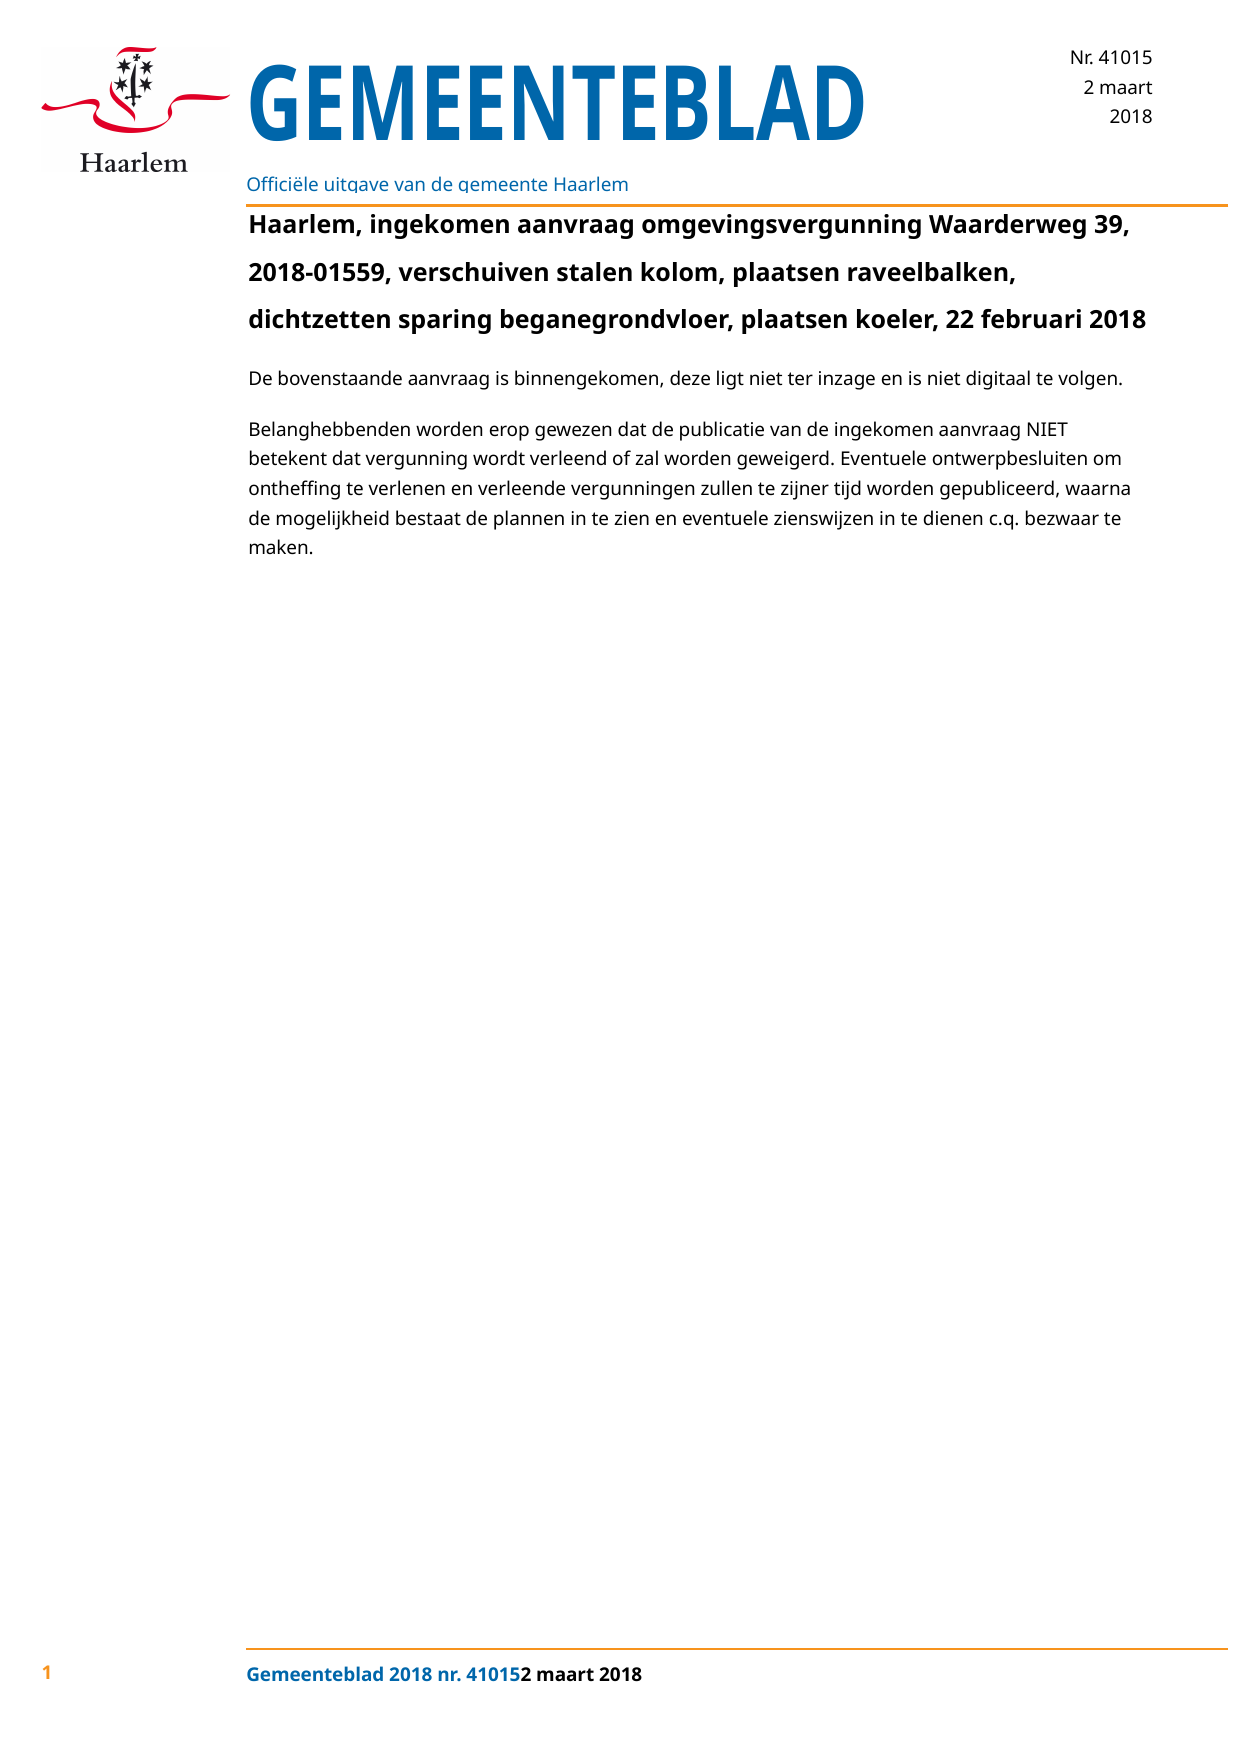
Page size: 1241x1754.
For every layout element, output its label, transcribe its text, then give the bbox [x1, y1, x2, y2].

text De bovenstaande aanvraag is binnengekomen, deze ligt niet ter inzage en is niet digitaal te volgen. [248, 366, 1152, 391]
text Belanghebbenden worden erop gewezen dat de publicatie van de ingekomen aanvraag NIET betekent dat vergunning wordt verleend of zal worden geweigerd. Eventuele ontwerpbesluiten om ontheffing te verlenen en verleende vergunningen zullen te zijner tijd worden gepubliceerd, waarna de mogelijkheid bestaat de plannen in te zien en eventuele zienswijzen in te dienen c.q. bezwaar te maken. [248, 416, 1152, 560]
text Haarlem, ingekomen aanvraag omgevingsvergunning Waarderweg 39, 2018-01559, verschuiven stalen kolom, plaatsen raveelbalken, dichtzetten sparing beganegrondvloer, plaatsen koeler, 22 februari 2018 [248, 207, 1152, 336]
picture [41, 47, 231, 172]
